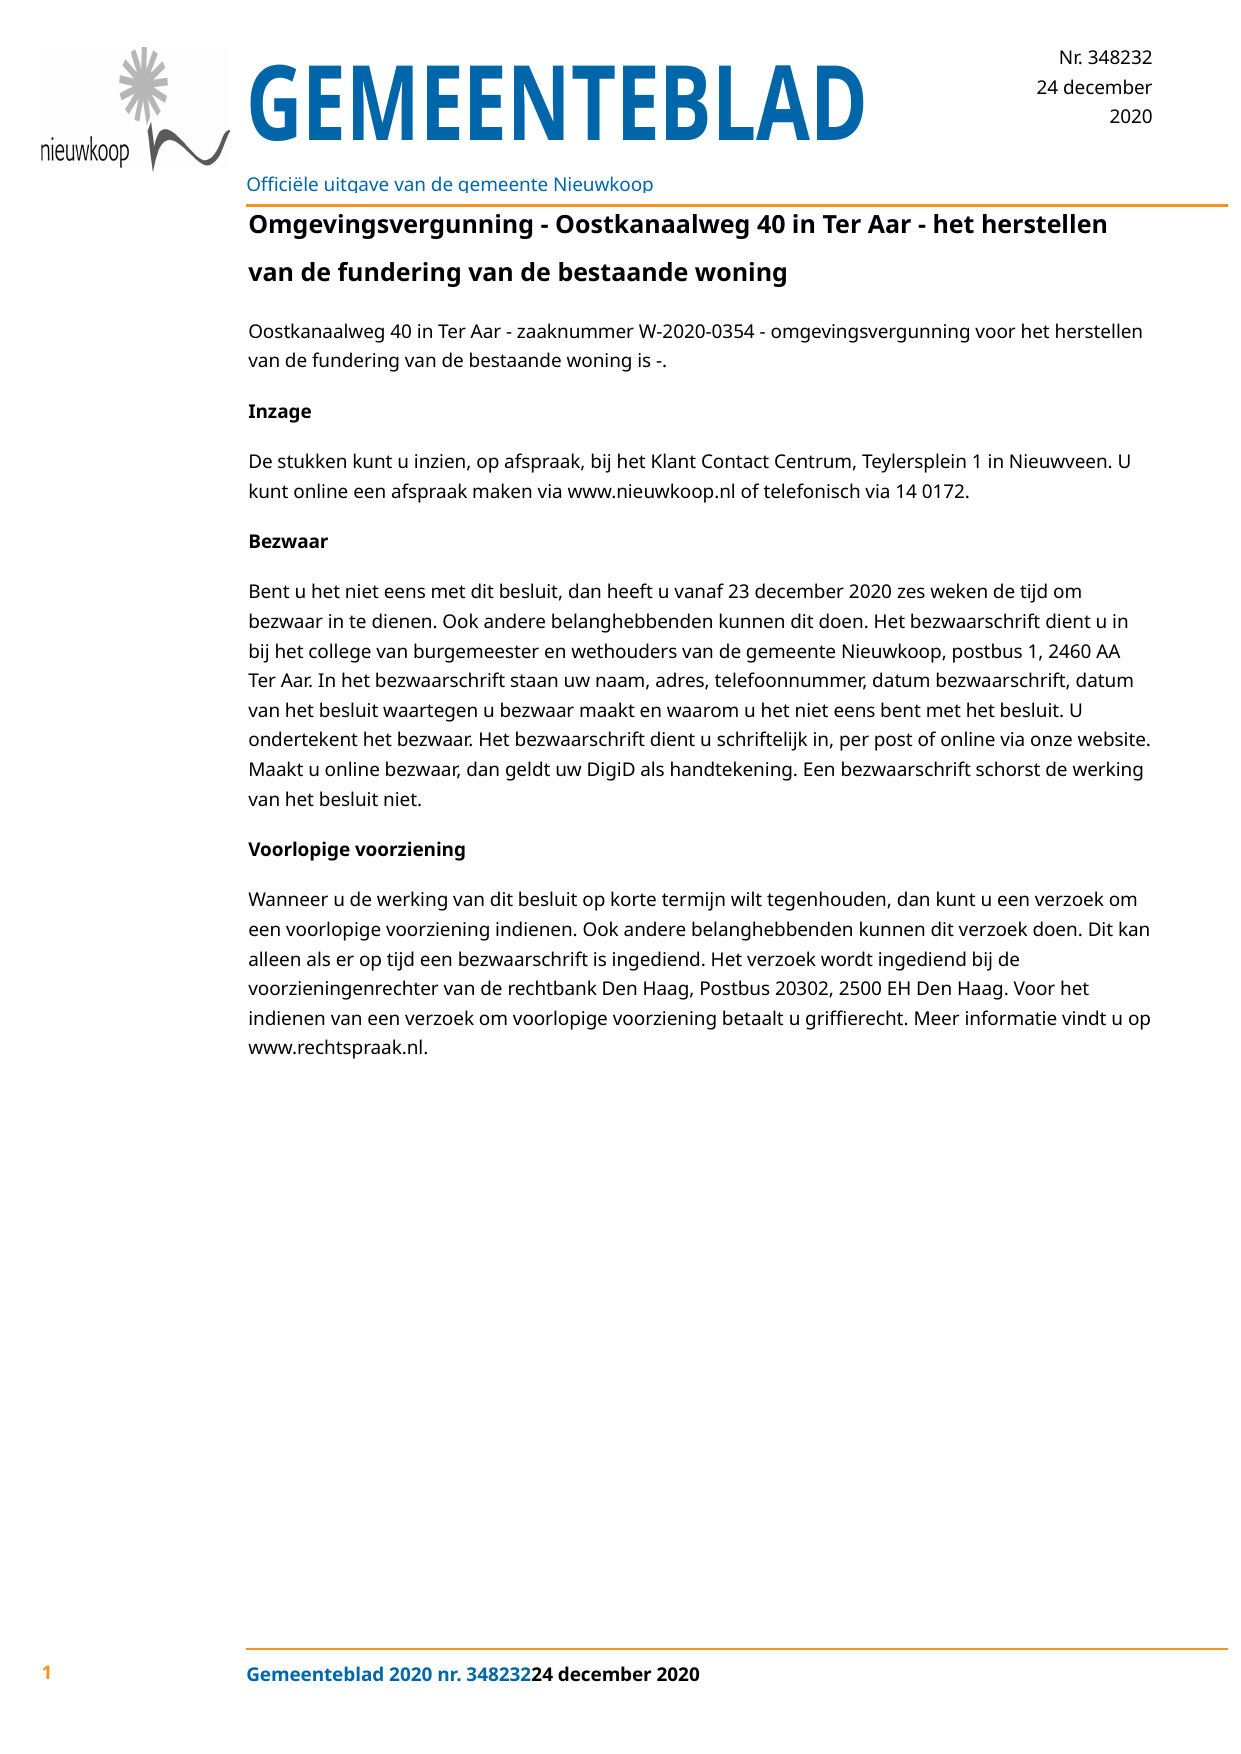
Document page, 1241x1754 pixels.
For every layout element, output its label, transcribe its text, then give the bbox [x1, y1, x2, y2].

text Omgevingsvergunning - Oostkanaalweg 40 in Ter Aar - het herstellen van de fundering van de bestaande woning [248, 207, 1152, 288]
text Voorlopige voorziening [248, 836, 1152, 862]
text Oostkanaalweg 40 in Ter Aar - zaaknummer W-2020-0354 - omgevingsvergunning voor het herstellen van de fundering van de bestaande woning is -. [248, 318, 1152, 373]
text De stukken kunt u inzien, op afspraak, bij het Klant Contact Centrum, Teylersplein 1 in Nieuwveen. U kunt online een afspraak maken via www.nieuwkoop.nl of telefonisch via 14 0172. [248, 448, 1152, 504]
text Bent u het niet eens met dit besluit, dan heeft u vanaf 23 december 2020 zes weken de tijd om bezwaar in te dienen. Ook andere belanghebbenden kunnen dit doen. Het bezwaarschrift dient u in bij het college van burgemeester en wethouders van de gemeente Nieuwkoop, postbus 1, 2460 AA Ter Aar. In het bezwaarschrift staan uw naam, adres, telefoonnummer, datum bezwaarschrift, datum van het besluit waartegen u bezwaar maakt en waarom u het niet eens bent met het besluit. U ondertekent het bezwaar. Het bezwaarschrift dient u schriftelijk in, per post of online via onze website. Maakt u online bezwaar, dan geldt uw DigiD als handtekening. Een bezwaarschrift schorst de werking van het besluit niet. [248, 579, 1152, 812]
text Bezwaar [248, 528, 1152, 554]
text Wanneer u de werking van dit besluit op korte termijn wilt tegenhouden, dan kunt u een verzoek om een voorlopige voorziening indienen. Ook andere belanghebbenden kunnen dit verzoek doen. Dit kan alleen als er op tijd een bezwaarschrift is ingediend. Het verzoek wordt ingediend bij de voorzieningenrechter van de rechtbank Den Haag, Postbus 20302, 2500 EH Den Haag. Voor het indienen van een verzoek om voorlopige voorziening betaalt u griffierecht. Meer informatie vindt u op www.rechtspraak.nl. [248, 887, 1152, 1060]
text Inzage [248, 398, 1152, 424]
picture [41, 47, 231, 172]
